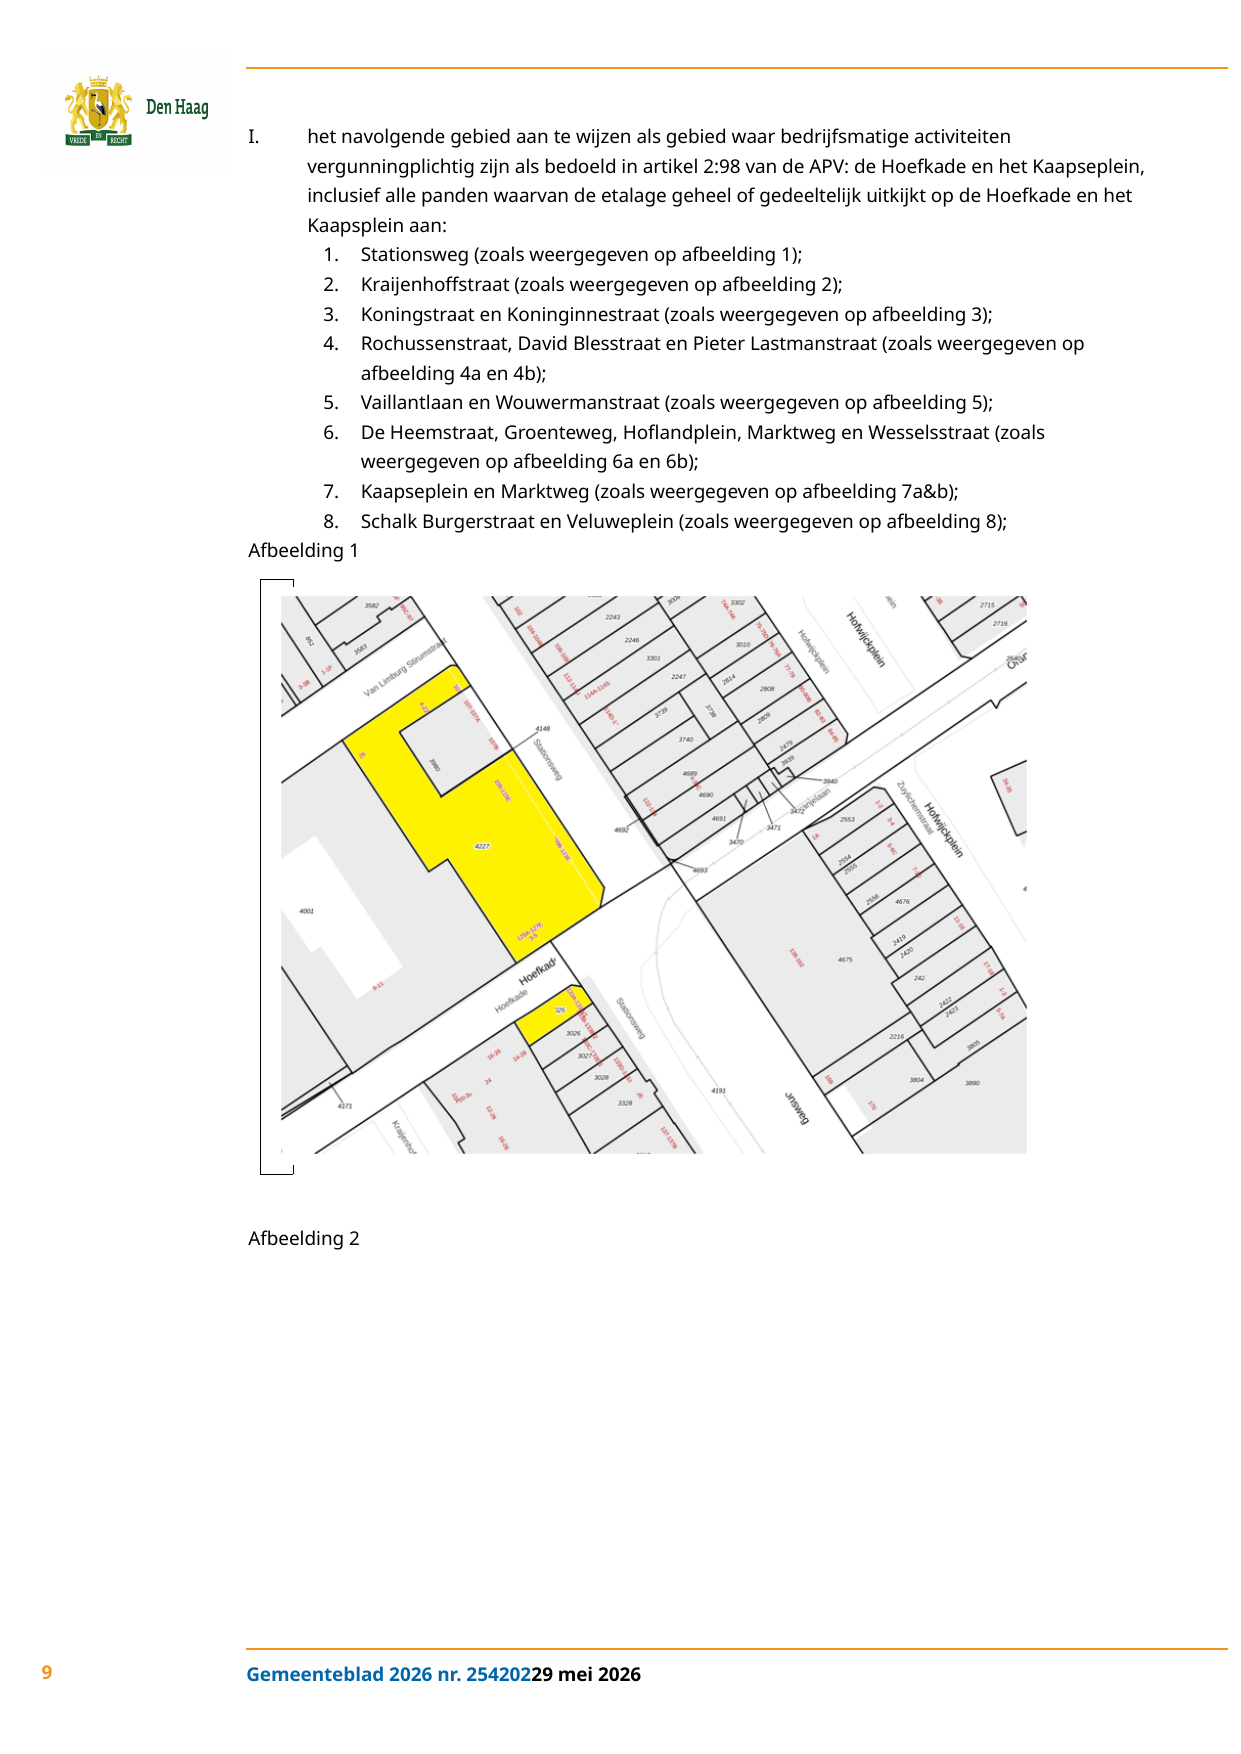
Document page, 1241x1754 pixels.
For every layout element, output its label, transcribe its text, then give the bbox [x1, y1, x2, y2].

list Kraijenhoffstraat (zoals weergegeven op afbeelding 2); [323, 271, 1152, 297]
list het navolgende gebied aan te wijzen als gebied waar bedrijfsmatige activiteiten vergunningplichtig zijn als bedoeld in artikel 2:98 van de APV: de Hoefkade en het Kaapseplein, inclusief alle panden waarvan de etalage geheel of gedeeltelijk uitkijkt op de Hoefkade en het Kaapsplein aan: [248, 123, 1152, 238]
text Afbeelding 1 [248, 537, 1152, 563]
list Rochussenstraat, David Blesstraat en Pieter Lastmanstraat (zoals weergegeven op afbeelding 4a en 4b); [323, 330, 1152, 386]
list De Heemstraat, Groenteweg, Hoflandplein, Marktweg en Wesselsstraat (zoals weergegeven op afbeelding 6a en 6b); [323, 419, 1152, 474]
list Koningstraat en Koninginnestraat (zoals weergegeven op afbeelding 3); [323, 301, 1152, 326]
picture [41, 47, 231, 172]
list Vaillantlaan en Wouwermanstraat (zoals weergegeven op afbeelding 5); [323, 389, 1152, 415]
list Stationsweg (zoals weergegeven op afbeelding 1); [323, 242, 1152, 267]
list Schalk Burgerstraat en Veluweplein (zoals weergegeven op afbeelding 8); [323, 508, 1152, 533]
text Afbeelding 2 [248, 1225, 1152, 1250]
list Kaapseplein en Marktweg (zoals weergegeven op afbeelding 7a&b); [323, 478, 1152, 504]
picture [268, 587, 1037, 1165]
